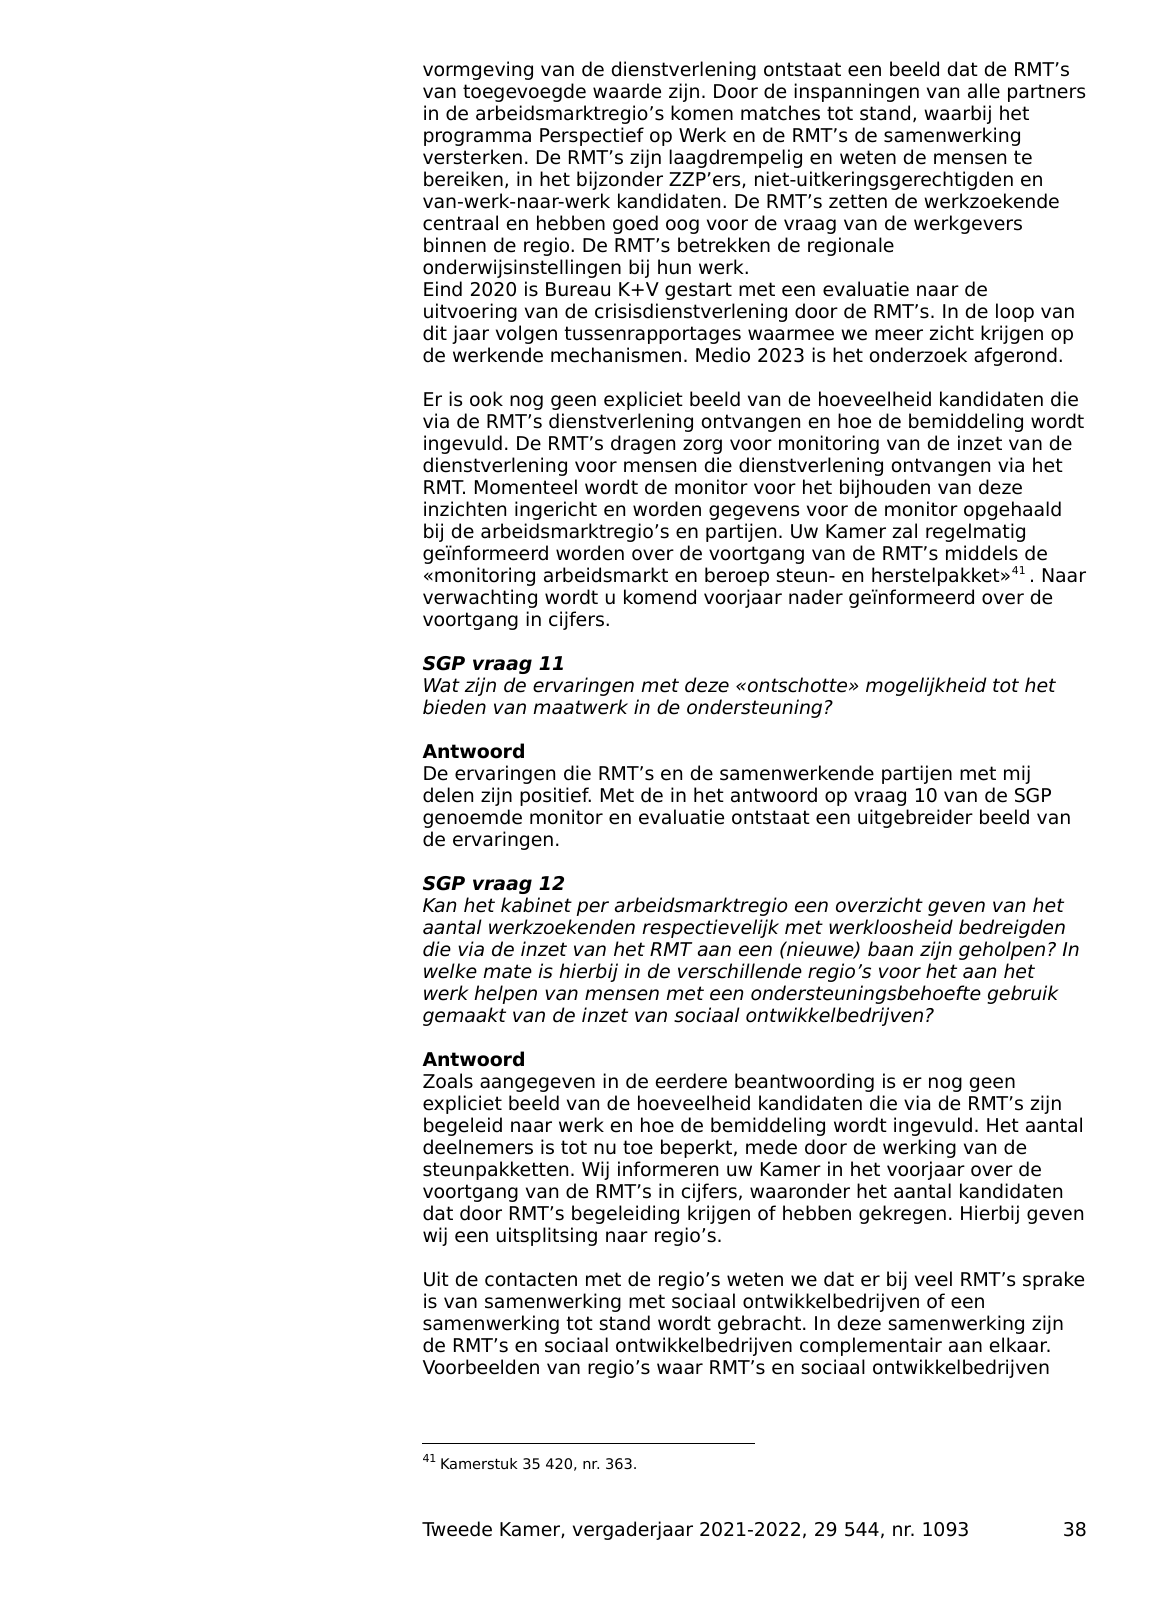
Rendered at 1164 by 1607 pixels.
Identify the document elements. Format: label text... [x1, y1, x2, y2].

text Antwoord [422, 741, 1087, 763]
text SGP vraag 11 [422, 653, 1087, 675]
text De ervaringen die RMT’s en de samenwerkende partijen met mij delen zijn positief. Met de in het antwoord op vraag 10 van de SGP genoemde monitor en evaluatie ontstaat een uitgebreider beeld van de ervaringen. [422, 763, 1087, 851]
text Uit de contacten met de regio’s weten we dat er bij veel RMT’s sprake is van samenwerking met sociaal ontwikkelbedrijven of een samenwerking tot stand wordt gebracht. In deze samenwerking zijn de RMT’s en sociaal ontwikkelbedrijven complementair aan elkaar. Voorbeelden van regio’s waar RMT’s en sociaal ontwikkelbedrijven [422, 1269, 1087, 1379]
text Zoals aangegeven in de eerdere beantwoording is er nog geen expliciet beeld van de hoeveelheid kandidaten die via de RMT’s zijn begeleid naar werk en hoe de bemiddeling wordt ingevuld. Het aantal deelnemers is tot nu toe beperkt, mede door de werking van de steunpakketten. Wij informeren uw Kamer in het voorjaar over de voortgang van de RMT’s in cijfers, waaronder het aantal kandidaten dat door RMT’s begeleiding krijgen of hebben gekregen. Hierbij geven wij een uitsplitsing naar regio’s. [422, 1071, 1087, 1247]
text vormgeving van de dienstverlening ontstaat een beeld dat de RMT’s van toegevoegde waarde zijn. Door de inspanningen van alle partners in de arbeidsmarktregio’s komen matches tot stand, waarbij het programma Perspectief op Werk en de RMT’s de samenwerking versterken. De RMT’s zijn laagdrempelig en weten de mensen te bereiken, in het bijzonder ZZP’ers, niet-uitkeringsgerechtigden en van-werk-naar-werk kandidaten. De RMT’s zetten de werkzoekende centraal en hebben goed oog voor de vraag van de werkgevers binnen de regio. De RMT’s betrekken de regionale onderwijsinstellingen bij hun werk. [422, 59, 1087, 279]
text Kan het kabinet per arbeidsmarktregio een overzicht geven van het aantal werkzoekenden respectievelijk met werkloosheid bedreigden die via de inzet van het RMT aan een (nieuwe) baan zijn geholpen? In welke mate is hierbij in de verschillende regio’s voor het aan het werk helpen van mensen met een ondersteuningsbehoefte gebruik gemaakt van de inzet van sociaal ontwikkelbedrijven? [422, 895, 1087, 1027]
text SGP vraag 12 [422, 873, 1087, 895]
text Wat zijn de ervaringen met deze «ontschotte» mogelijkheid tot het bieden van maatwerk in de ondersteuning? [422, 675, 1087, 719]
text Er is ook nog geen expliciet beeld van de hoeveelheid kandidaten die via de RMT’s dienstverlening ontvangen en hoe de bemiddeling wordt ingevuld. De RMT’s dragen zorg voor monitoring van de inzet van de dienstverlening voor mensen die dienstverlening ontvangen via het RMT. Momenteel wordt de monitor voor het bijhouden van deze inzichten ingericht en worden gegevens voor de monitor opgehaald bij de arbeidsmarktregio’s en partijen. Uw Kamer zal regelmatig geïnformeerd worden over de voortgang van de RMT’s middels de «monitoring arbeidsmarkt en beroep steun- en herstelpakket». Naar verwachting wordt u komend voorjaar nader geïnformeerd over de voortgang in cijfers. [422, 389, 1087, 631]
text Antwoord [422, 1049, 1087, 1071]
text Kamerstuk 35 420, nr. 363. [422, 1452, 1087, 1474]
text Eind 2020 is Bureau K+V gestart met een evaluatie naar de uitvoering van de crisisdienstverlening door de RMT’s. In de loop van dit jaar volgen tussenrapportages waarmee we meer zicht krijgen op de werkende mechanismen. Medio 2023 is het onderzoek afgerond. [422, 279, 1087, 367]
